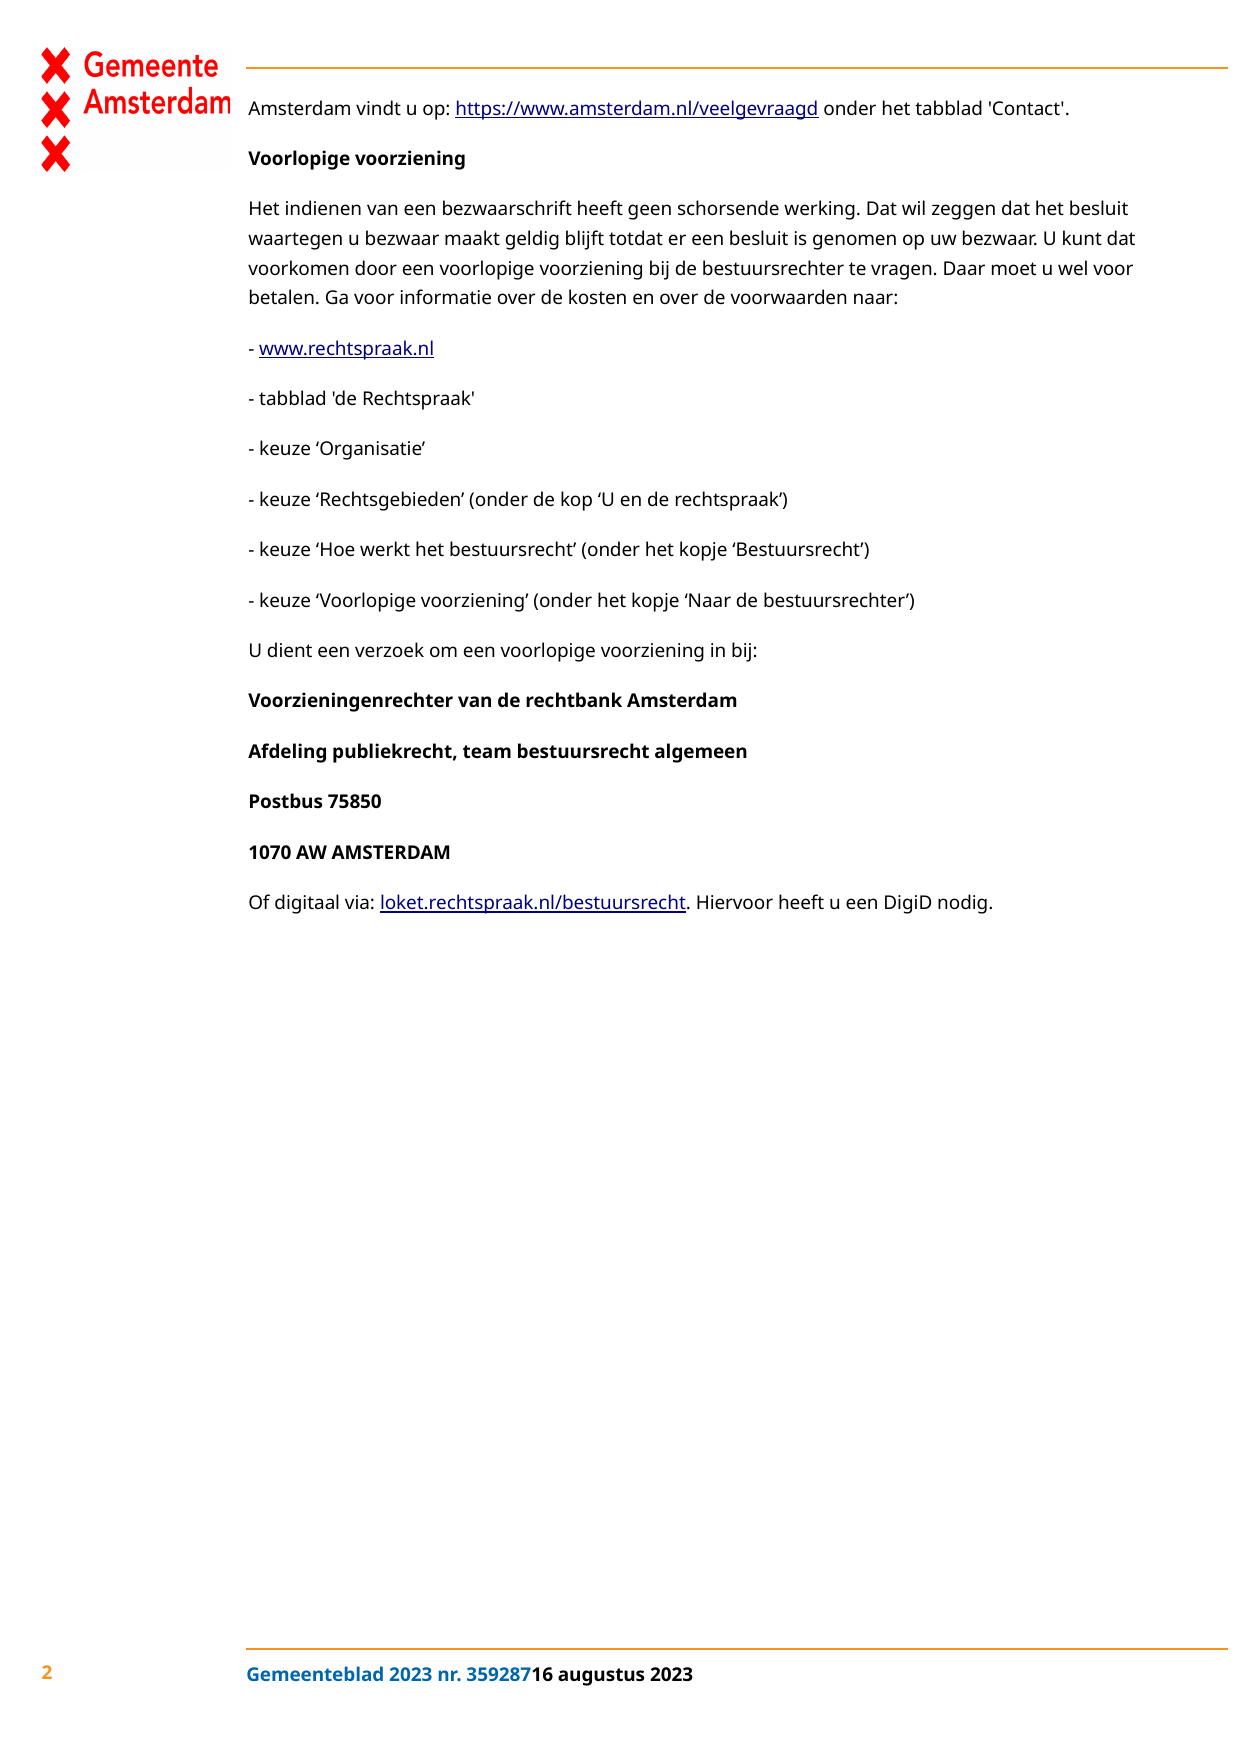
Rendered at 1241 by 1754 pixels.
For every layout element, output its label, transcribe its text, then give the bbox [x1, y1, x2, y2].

text Amsterdam vindt u op: https://www.amsterdam.nl/veelgevraagd onder het tabblad 'Contact'. [248, 95, 1152, 121]
text Afdeling publiekrecht, team bestuursrecht algemeen [248, 738, 1152, 764]
text - keuze ‘Rechtsgebieden’ (onder de kop ‘U en de rechtspraak’) [248, 486, 1152, 512]
text Het indienen van een bezwaarschrift heeft geen schorsende werking. Dat wil zeggen dat het besluit waartegen u bezwaar maakt geldig blijft totdat er een besluit is genomen op uw bezwaar. U kunt dat voorkomen door een voorlopige voorziening bij de bestuursrechter te vragen. Daar moet u wel voor betalen. Ga voor informatie over de kosten en over de voorwaarden naar: [248, 196, 1152, 310]
text - keuze ‘Voorlopige voorziening’ (onder het kopje ‘Naar de bestuursrechter’) [248, 587, 1152, 613]
text - www.rechtspraak.nl [248, 335, 1152, 361]
text - keuze ‘Organisatie’ [248, 436, 1152, 461]
text Voorlopige voorziening [248, 145, 1152, 171]
text - tabblad 'de Rechtspraak' [248, 385, 1152, 411]
text Of digitaal via: loket.rechtspraak.nl/bestuursrecht. Hiervoor heeft u een DigiD nodig. [248, 889, 1152, 915]
text 1070 AW AMSTERDAM [248, 839, 1152, 865]
text Voorzieningenrechter van de rechtbank Amsterdam [248, 688, 1152, 713]
text - keuze ‘Hoe werkt het bestuursrecht’ (onder het kopje ‘Bestuursrecht’) [248, 536, 1152, 562]
text U dient een verzoek om een voorlopige voorziening in bij: [248, 637, 1152, 663]
picture [41, 47, 231, 172]
text Postbus 75850 [248, 788, 1152, 814]
